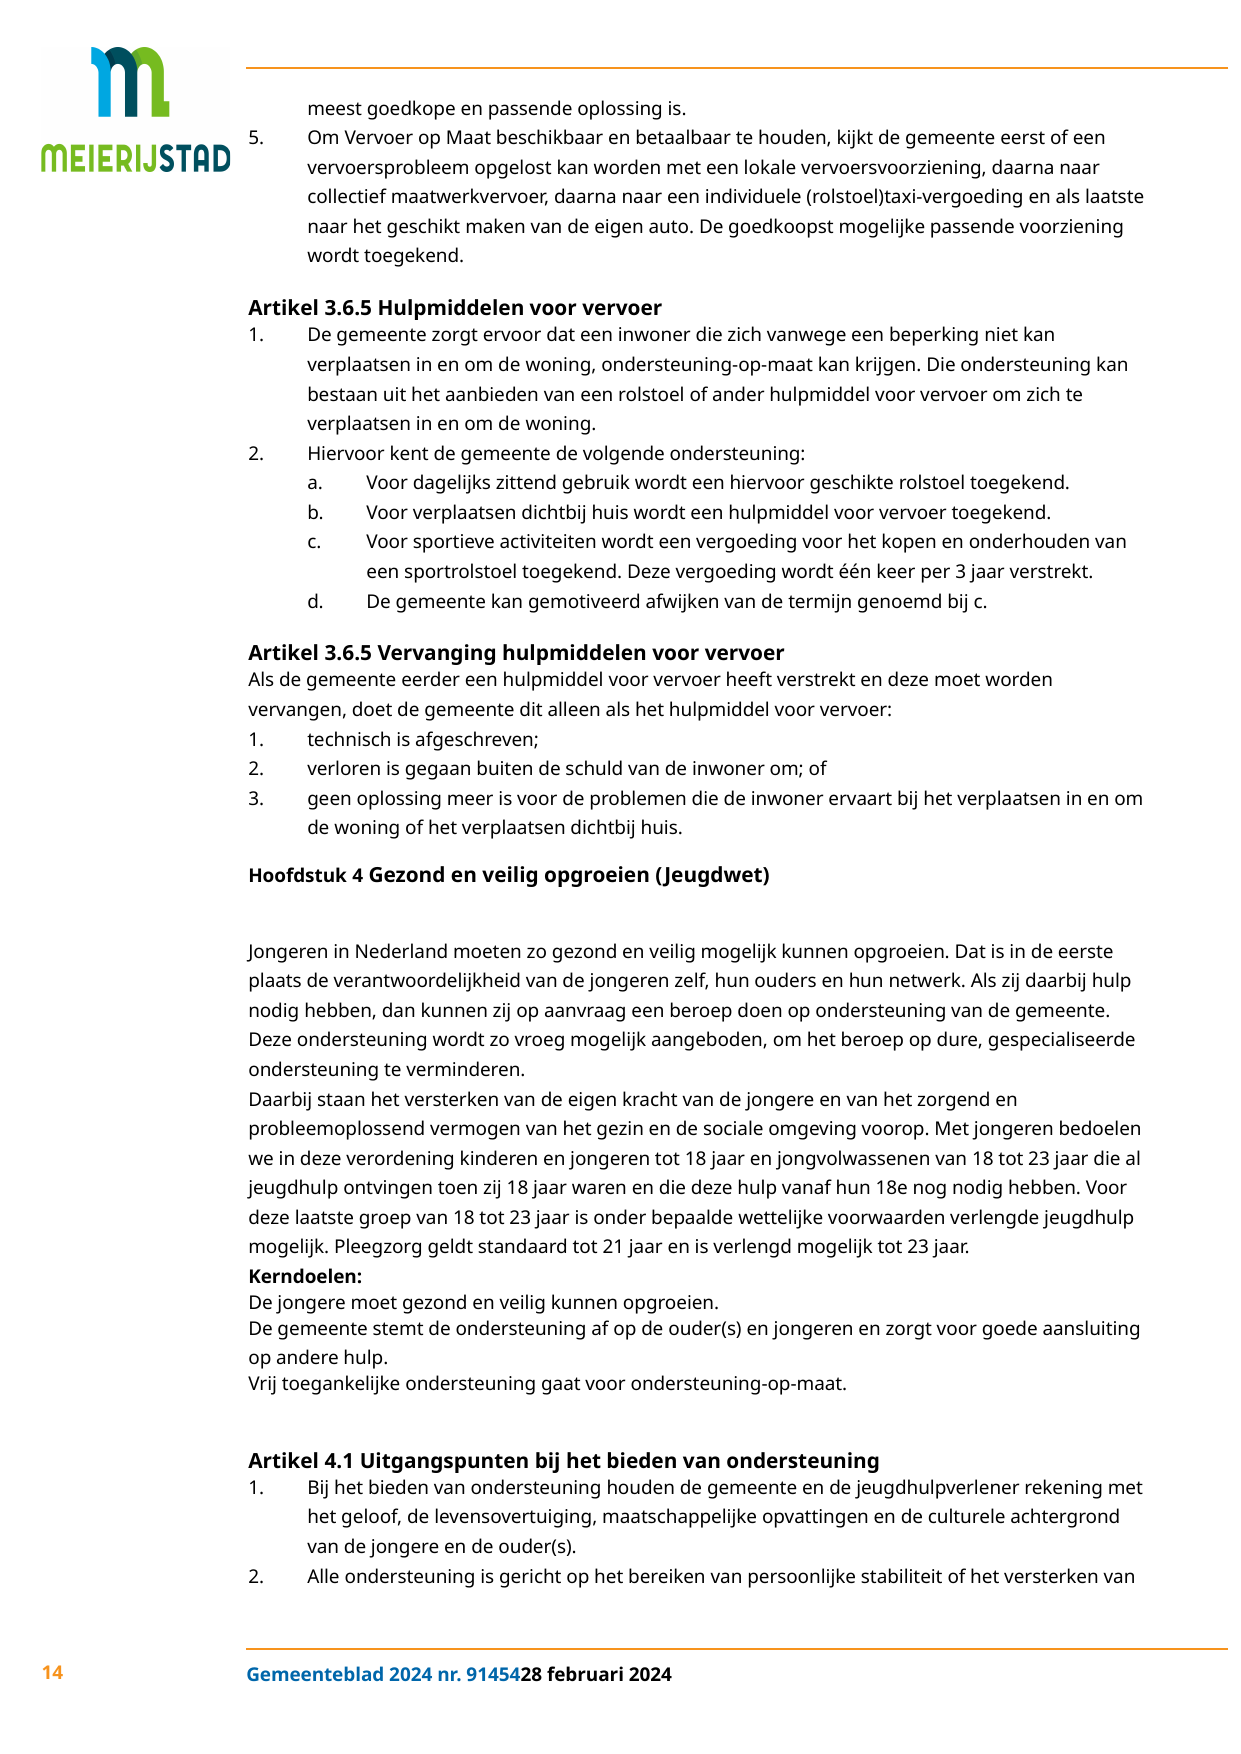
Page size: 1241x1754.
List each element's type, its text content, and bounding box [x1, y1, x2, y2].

list Voor dagelijks zittend gebruik wordt een hiervoor geschikte rolstoel toegekend. [307, 469, 1152, 495]
list verloren is gegaan buiten de schuld van de inwoner om; of [248, 755, 1152, 781]
list Alle ondersteuning is gericht op het bereiken van persoonlijke stabiliteit of het versterken van [248, 1563, 1152, 1589]
text Artikel 3.6.5 Vervanging hulpmiddelen voor vervoer [248, 638, 1152, 667]
text Jongeren in Nederland moeten zo gezond en veilig mogelijk kunnen opgroeien. Dat is in de eerste plaats de verantwoordelijkheid van de jongeren zelf, hun ouders en hun netwerk. Als zij daarbij hulp nodig hebben, dan kunnen zij op aanvraag een beroep doen op ondersteuning van de gemeente. Deze ondersteuning wordt zo vroeg mogelijk aangeboden, om het beroep op dure, gespecialiseerde ondersteuning te verminderen. [248, 938, 1152, 1082]
list geen oplossing meer is voor de problemen die de inwoner ervaart bij het verplaatsen in en om de woning of het verplaatsen dichtbij huis. [248, 785, 1152, 840]
list Voor sportieve activiteiten wordt een vergoeding voor het kopen en onderhouden van een sportrolstoel toegekend. Deze vergoeding wordt één keer per 3 jaar verstrekt. [307, 529, 1152, 584]
table_header Kerndoelen: [248, 1264, 1152, 1289]
text Artikel 4.1 Uitgangspunten bij het bieden van ondersteuning [248, 1446, 1152, 1474]
table_cell Vrij toegankelijke ondersteuning gaat voor ondersteuning-op-maat. [248, 1370, 1152, 1396]
list meest goedkope en passende oplossing is. [248, 95, 1152, 121]
list Bij het bieden van ondersteuning houden de gemeente en de jeugdhulpverlener rekening met het geloof, de levensovertuiging, maatschappelijke opvattingen en de culturele achtergrond van de jongere en de ouder(s). [248, 1474, 1152, 1559]
list Om Vervoer op Maat beschikbaar en betaalbaar te houden, kijkt de gemeente eerst of een vervoersprobleem opgelost kan worden met een lokale vervoersvoorziening, daarna naar collectief maatwerkvervoer, daarna naar een individuele (rolstoel)taxi-vergoeding en als laatste naar het geschikt maken van de eigen auto. De goedkoopst mogelijke passende voorziening wordt toegekend. [248, 124, 1152, 268]
table_cell De gemeente stemt de ondersteuning af op de ouder(s) en jongeren en zorgt voor goede aansluiting op andere hulp. [248, 1315, 1152, 1370]
list De gemeente zorgt ervoor dat een inwoner die zich vanwege een beperking niet kan verplaatsen in en om de woning, ondersteuning-op-maat kan krijgen. Die ondersteuning kan bestaan uit het aanbieden van een rolstoel of ander hulpmiddel voor vervoer om zich te verplaatsen in en om de woning. [248, 322, 1152, 436]
text Hoofdstuk 4 Gezond en veilig opgroeien (Jeugdwet) [248, 860, 1152, 889]
list Hiervoor kent de gemeente de volgende ondersteuning: [248, 440, 1152, 466]
picture [41, 47, 231, 172]
table_cell [248, 1396, 1152, 1422]
text Als de gemeente eerder een hulpmiddel voor vervoer heeft verstrekt en deze moet worden vervangen, doet de gemeente dit alleen als het hulpmiddel voor vervoer: [248, 667, 1152, 722]
list technisch is afgeschreven; [248, 726, 1152, 752]
table_cell De jongere moet gezond en veilig kunnen opgroeien. [248, 1289, 1152, 1315]
text Artikel 3.6.5 Hulpmiddelen voor vervoer [248, 293, 1152, 322]
text Daarbij staan het versterken van de eigen kracht van de jongere en van het zorgend en probleemoplossend vermogen van het gezin en de sociale omgeving voorop. Met jongeren bedoelen we in deze verordening kinderen en jongeren tot 18 jaar en jongvolwassenen van 18 tot 23 jaar die al jeugdhulp ontvingen toen zij 18 jaar waren en die deze hulp vanaf hun 18e nog nodig hebben. Voor deze laatste groep van 18 tot 23 jaar is onder bepaalde wettelijke voorwaarden verlengde jeugdhulp mogelijk. Pleegzorg geldt standaard tot 21 jaar en is verlengd mogelijk tot 23 jaar. [248, 1086, 1152, 1259]
list Voor verplaatsen dichtbij huis wordt een hulpmiddel voor vervoer toegekend. [307, 499, 1152, 525]
list De gemeente kan gemotiveerd afwijken van de termijn genoemd bij c. [307, 588, 1152, 613]
